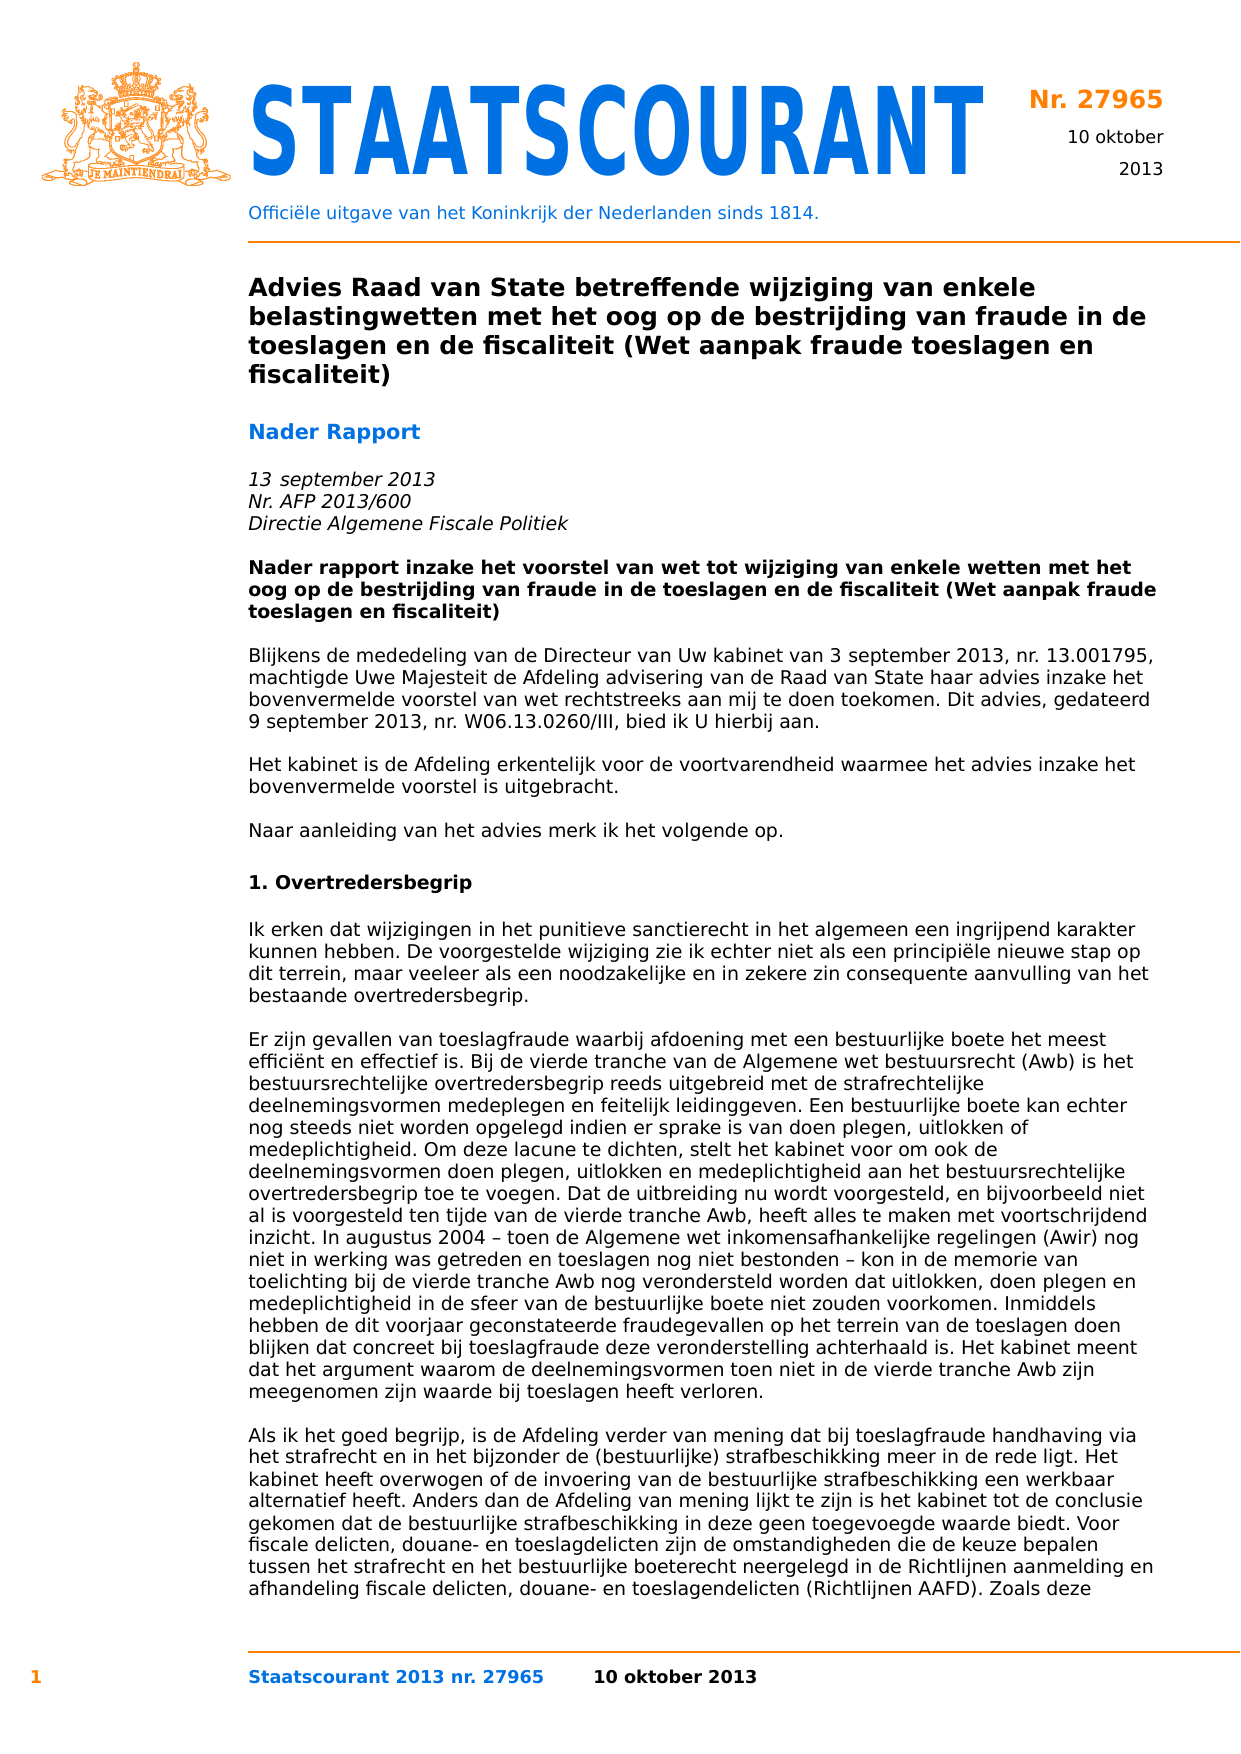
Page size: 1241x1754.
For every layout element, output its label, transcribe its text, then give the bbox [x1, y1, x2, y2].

table_header Nr. 27965 [998, 62, 1240, 121]
subtitle Advies Raad van State betreffende wijziging van enkele belastingwetten met het oog op de bestrijding van fraude in de toeslagen en de fiscaliteit (Wet aanpak fraude toeslagen en fiscaliteit) [248, 273, 1163, 390]
text Directie Algemene Fiscale Politiek [248, 513, 1163, 535]
subtitle 1. Overtredersbegrip [248, 872, 1163, 894]
text Er zijn gevallen van toeslagfraude waarbij afdoening met een bestuurlijke boete het meest efficiënt en effectief is. Bij de vierde tranche van de Algemene wet bestuursrecht (Awb) is het bestuursrechtelijke overtredersbegrip reeds uitgebreid met de strafrechtelijke deelnemingsvormen medeplegen en feitelijk leidinggeven. Een bestuurlijke boete kan echter nog steeds niet worden opgelegd indien er sprake is van doen plegen, uitlokken of medeplichtigheid. Om deze lacune te dichten, stelt het kabinet voor om ook de deelnemingsvormen doen plegen, uitlokken en medeplichtigheid aan het bestuursrechtelijke overtredersbegrip toe te voegen. Dat de uitbreiding nu wordt voorgesteld, en bijvoorbeeld niet al is voorgesteld ten tijde van de vierde tranche Awb, heeft alles te maken met voortschrijdend inzicht. In augustus 2004 – toen de Algemene wet inkomensafhankelijke regelingen (Awir) nog niet in werking was getreden en toeslagen nog niet bestonden – kon in de memorie van toelichting bij de vierde tranche Awb nog verondersteld worden dat uitlokken, doen plegen en medeplichtigheid in de sfeer van de bestuurlijke boete niet zouden voorkomen. Inmiddels hebben de dit voorjaar geconstateerde fraudegevallen op het terrein van de toeslagen doen blijken dat concreet bij toeslagfraude deze veronderstelling achterhaald is. Het kabinet meent dat het argument waarom de deelnemingsvormen toen niet in de vierde tranche Awb zijn meegenomen zijn waarde bij toeslagen heeft verloren. [248, 1029, 1163, 1403]
text Naar aanleiding van het advies merk ik het volgende op. [248, 820, 1163, 842]
text Het kabinet is de Afdeling erkentelijk voor de voortvarendheid waarmee het advies inzake het bovenvermelde voorstel is uitgebracht. [248, 754, 1163, 798]
text 13 september 2013 [248, 469, 1163, 491]
text Als ik het goed begrijp, is de Afdeling verder van mening dat bij toeslagfraude handhaving via het strafrecht en in het bijzonder de (bestuurlijke) strafbeschikking meer in de rede ligt. Het kabinet heeft overwogen of de invoering van de bestuurlijke strafbeschikking een werkbaar alternatief heeft. Anders dan de Afdeling van mening lijkt te zijn is het kabinet tot de conclusie gekomen dat de bestuurlijke strafbeschikking in deze geen toegevoegde waarde biedt. Voor fiscale delicten, douane- en toeslagdelicten zijn de omstandigheden die de keuze bepalen tussen het strafrecht en het bestuurlijke boeterecht neergelegd in de Richtlijnen aanmelding en afhandeling fiscale delicten, douane- en toeslagendelicten (Richtlijnen AAFD). Zoals deze [248, 1424, 1163, 1600]
table_cell 2013 [998, 153, 1240, 203]
table_cell 10 oktober [998, 121, 1240, 153]
text Nr. AFP 2013/600 [248, 491, 1163, 513]
text Nader rapport inzake het voorstel van wet tot wijziging van enkele wetten met het oog op de bestrijding van fraude in de toeslagen en de fiscaliteit (Wet aanpak fraude toeslagen en fiscaliteit) [248, 557, 1163, 623]
table_header [25, 62, 248, 241]
text Blijkens de mededeling van de Directeur van Uw kabinet van 3 september 2013, nr. 13.001795, machtigde Uwe Majesteit de Afdeling advisering van de Raad van State haar advies inzake het bovenvermelde voorstel van wet rechtstreeks aan mij te doen toekomen. Dit advies, gedateerd 9 september 2013, nr. W06.13.0260/III, bied ik U hierbij aan. [248, 644, 1163, 732]
subtitle Nader Rapport [248, 420, 1163, 444]
picture [41, 62, 231, 186]
table_cell Officiële uitgave van het Koninkrijk der Nederlanden sinds 1814. [248, 203, 1240, 241]
text Ik erken dat wijzigingen in het punitieve sanctierecht in het algemeen een ingrijpend karakter kunnen hebben. De voorgestelde wijziging zie ik echter niet als een principiële nieuwe stap op dit terrein, maar veeleer als een noodzakelijke en in zekere zin consequente aanvulling van het bestaande overtredersbegrip. [248, 919, 1163, 1007]
table_header STAATSCOURANT [248, 62, 998, 203]
